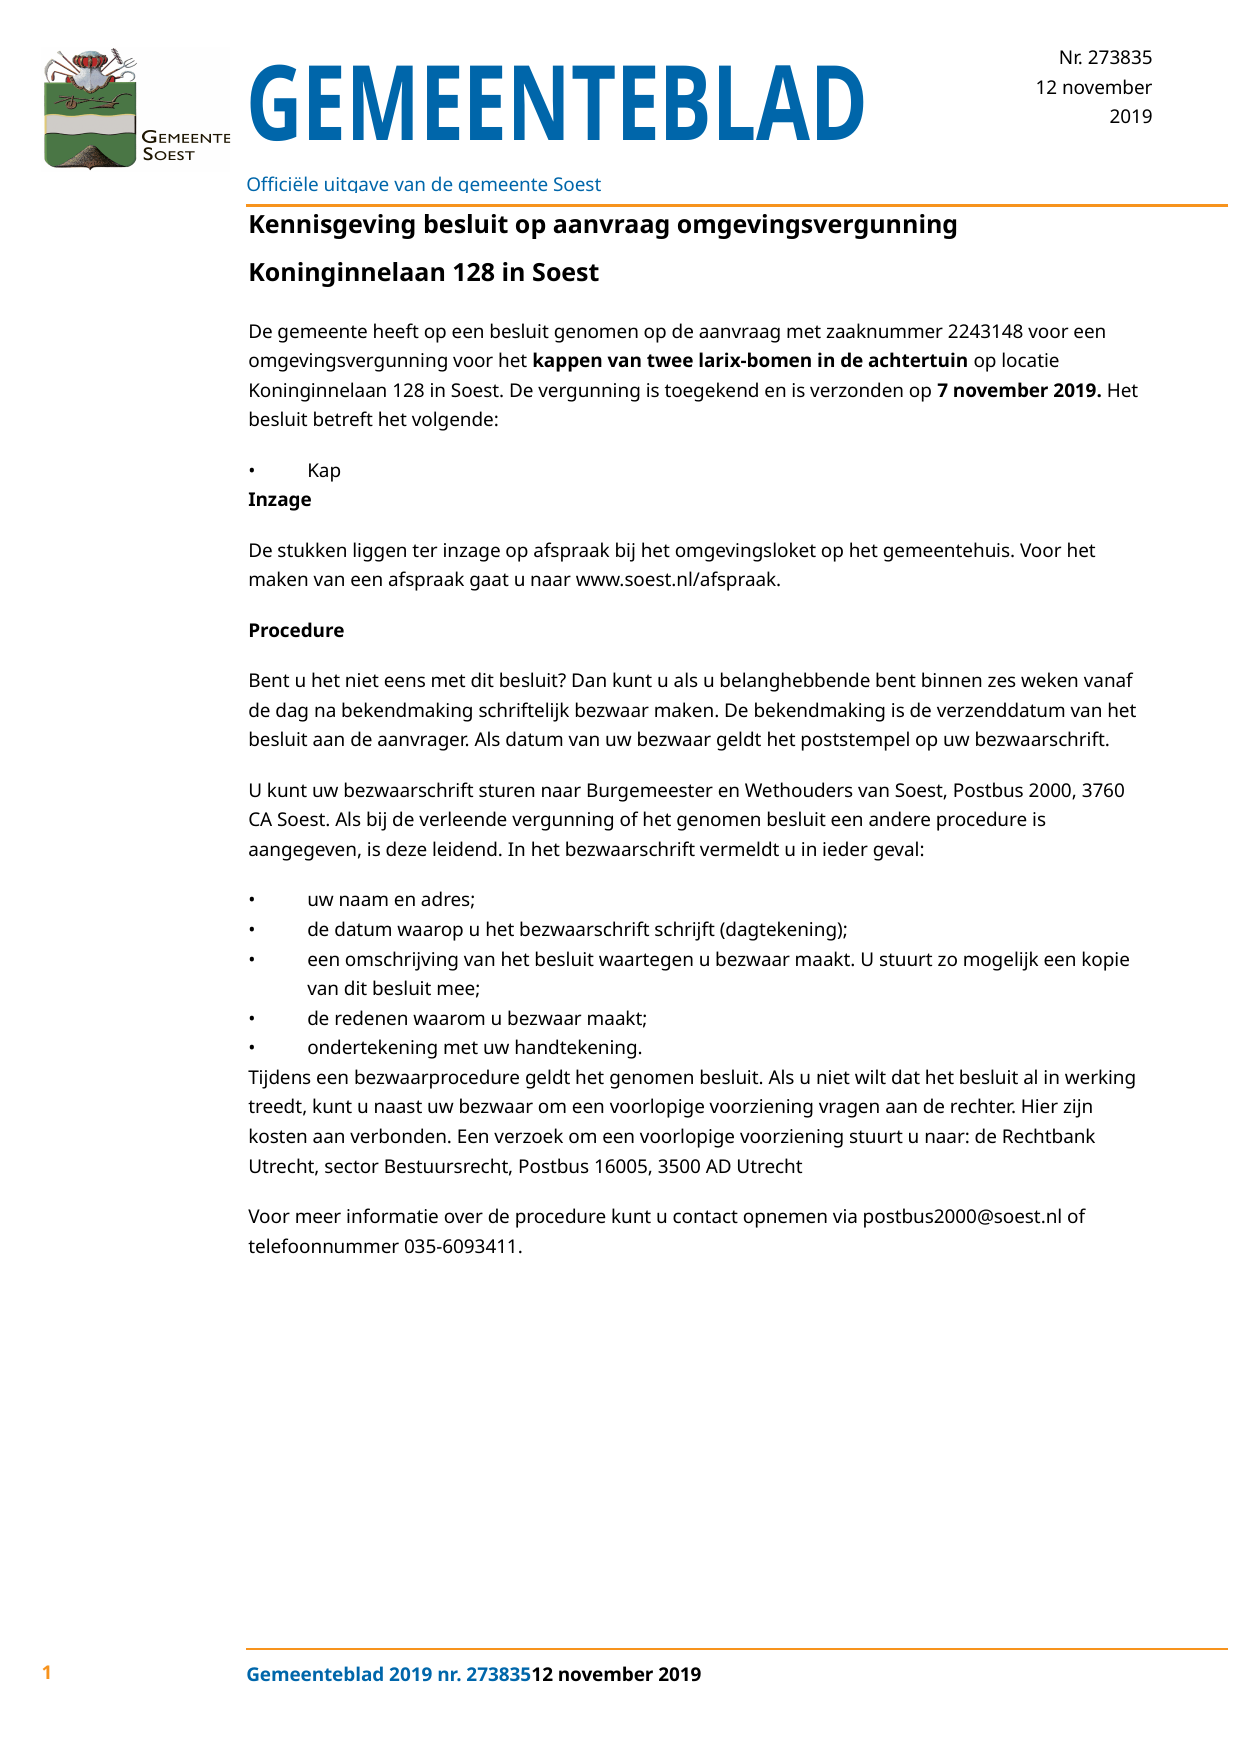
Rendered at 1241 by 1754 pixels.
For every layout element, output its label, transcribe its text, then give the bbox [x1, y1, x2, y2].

list Kap [248, 457, 1152, 483]
text Voor meer informatie over de procedure kunt u contact opnemen via postbus2000@soest.nl of telefoonnummer 035-6093411. [248, 1203, 1152, 1259]
text Procedure [248, 617, 1152, 643]
text U kunt uw bezwaarschrift sturen naar Burgemeester en Wethouders van Soest, Postbus 2000, 3760 CA Soest. Als bij de verleende vergunning of het genomen besluit een andere procedure is aangegeven, is deze leidend. In het bezwaarschrift vermeldt u in ieder geval: [248, 777, 1152, 862]
text Kennisgeving besluit op aanvraag omgevingsvergunning Koninginnelaan 128 in Soest [248, 207, 1152, 288]
list een omschrijving van het besluit waartegen u bezwaar maakt. U stuurt zo mogelijk een kopie van dit besluit mee; [248, 946, 1152, 1001]
list ondertekening met uw handtekening. [248, 1034, 1152, 1060]
text Tijdens een bezwaarprocedure geldt het genomen besluit. Als u niet wilt dat het besluit al in werking treedt, kunt u naast uw bezwaar om een voorlopige voorziening vragen aan de rechter. Hier zijn kosten aan verbonden. Een verzoek om een voorlopige voorziening stuurt u naar: de Rechtbank Utrecht, sector Bestuursrecht, Postbus 16005, 3500 AD Utrecht [248, 1064, 1152, 1179]
text Inzage [248, 487, 1152, 512]
text De gemeente heeft op een besluit genomen op de aanvraag met zaaknummer 2243148 voor een omgevingsvergunning voor het kappen van twee larix-bomen in de achtertuin op locatie Koninginnelaan 128 in Soest. De vergunning is toegekend en is verzonden op 7 november 2019. Het besluit betreft het volgende: [248, 318, 1152, 432]
text De stukken liggen ter inzage op afspraak bij het omgevingsloket op het gemeentehuis. Voor het maken van een afspraak gaat u naar www.soest.nl/afspraak. [248, 537, 1152, 592]
list uw naam en adres; [248, 887, 1152, 912]
list de redenen waarom u bezwaar maakt; [248, 1005, 1152, 1031]
picture [41, 47, 231, 172]
list de datum waarop u het bezwaarschrift schrijft (dagtekening); [248, 916, 1152, 942]
text Bent u het niet eens met dit besluit? Dan kunt u als u belanghebbende bent binnen zes weken vanaf de dag na bekendmaking schriftelijk bezwaar maken. De bekendmaking is de verzenddatum van het besluit aan de aanvrager. Als datum van uw bezwaar geldt het poststempel op uw bezwaarschrift. [248, 667, 1152, 752]
